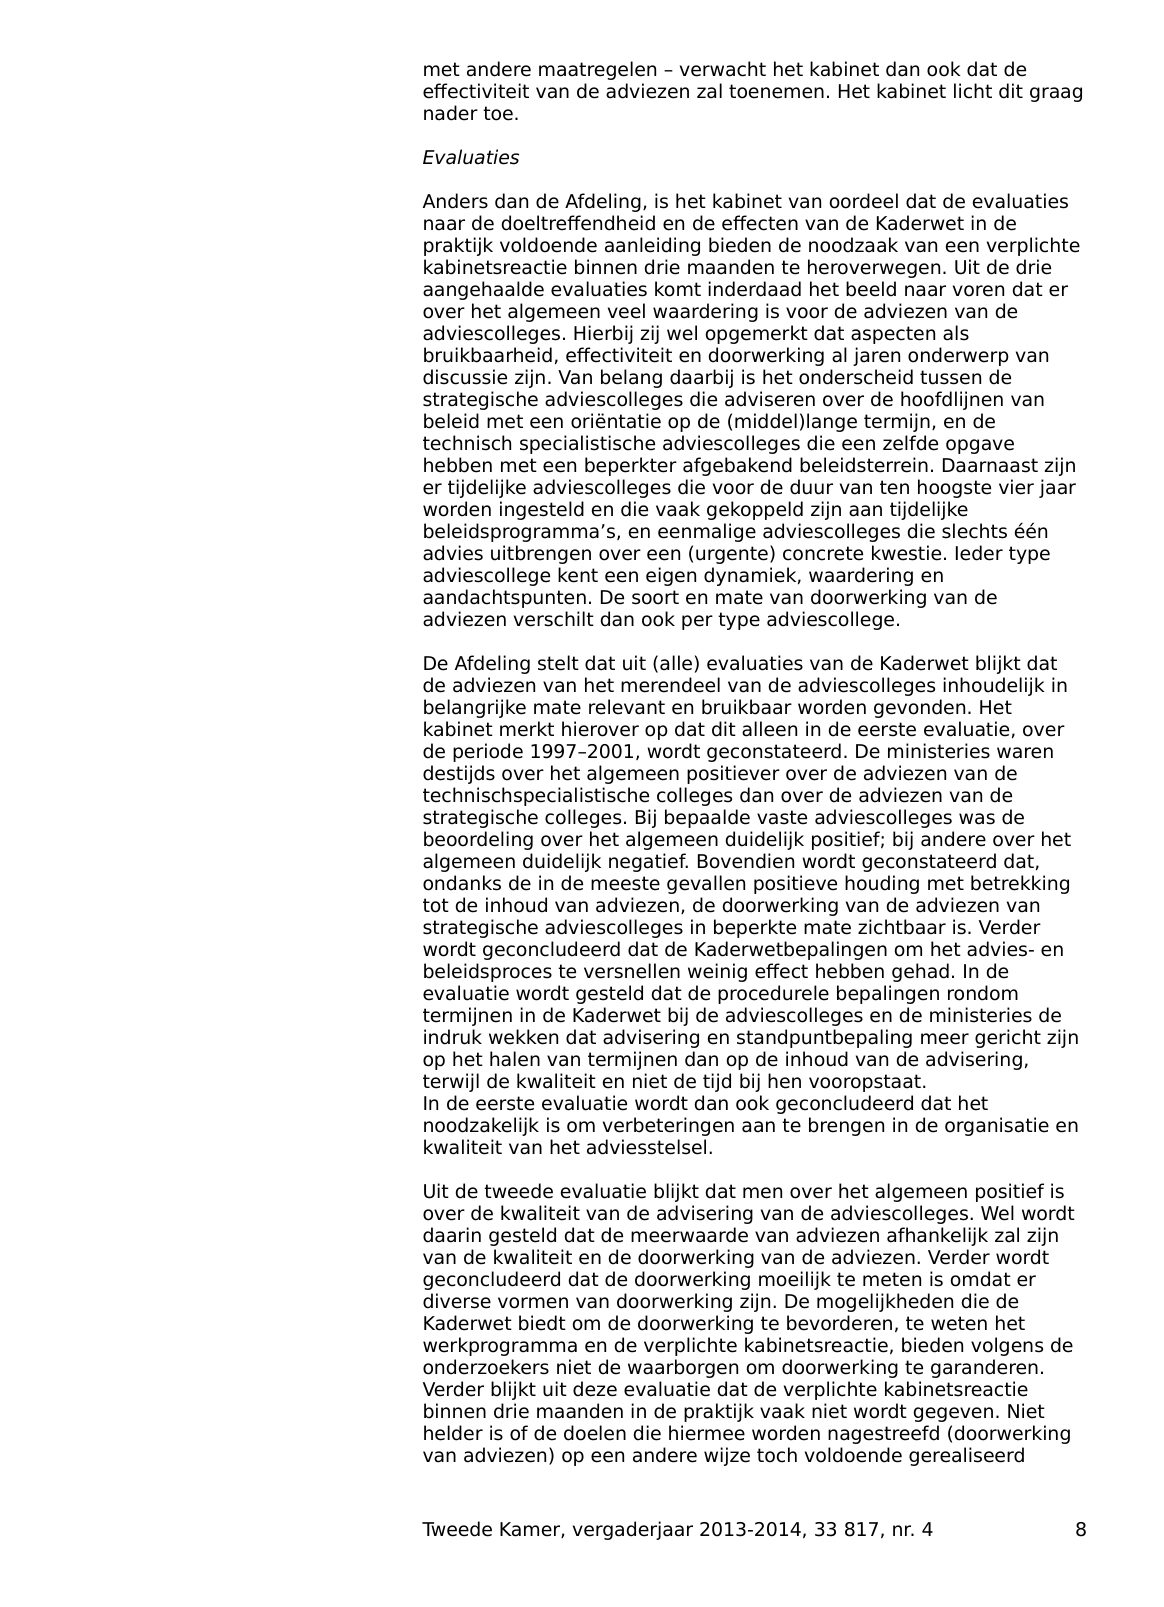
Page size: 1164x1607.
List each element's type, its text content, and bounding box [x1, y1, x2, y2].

text Anders dan de Afdeling, is het kabinet van oordeel dat de evaluaties naar de doeltreffendheid en de effecten van de Kaderwet in de praktijk voldoende aanleiding bieden de noodzaak van een verplichte kabinetsreactie binnen drie maanden te heroverwegen. Uit de drie aangehaalde evaluaties komt inderdaad het beeld naar voren dat er over het algemeen veel waardering is voor de adviezen van de adviescolleges. Hierbij zij wel opgemerkt dat aspecten als bruikbaarheid, effectiviteit en doorwerking al jaren onderwerp van discussie zijn. Van belang daarbij is het onderscheid tussen de strategische adviescolleges die adviseren over de hoofdlijnen van beleid met een oriëntatie op de (middel)lange termijn, en de technisch specialistische adviescolleges die een zelfde opgave hebben met een beperkter afgebakend beleidsterrein. Daarnaast zijn er tijdelijke adviescolleges die voor de duur van ten hoogste vier jaar worden ingesteld en die vaak gekoppeld zijn aan tijdelijke beleidsprogramma’s, en eenmalige adviescolleges die slechts één advies uitbrengen over een (urgente) concrete kwestie. Ieder type adviescollege kent een eigen dynamiek, waardering en aandachtspunten. De soort en mate van doorwerking van de adviezen verschilt dan ook per type adviescollege. [422, 191, 1087, 631]
subtitle Evaluaties [422, 147, 1087, 169]
text met andere maatregelen – verwacht het kabinet dan ook dat de effectiviteit van de adviezen zal toenemen. Het kabinet licht dit graag nader toe. [422, 59, 1087, 125]
text De Afdeling stelt dat uit (alle) evaluaties van de Kaderwet blijkt dat de adviezen van het merendeel van de adviescolleges inhoudelijk in belangrijke mate relevant en bruikbaar worden gevonden. Het kabinet merkt hierover op dat dit alleen in de eerste evaluatie, over de periode 1997–2001, wordt geconstateerd. De ministeries waren destijds over het algemeen positiever over de adviezen van de technischspecialistische colleges dan over de adviezen van de strategische colleges. Bij bepaalde vaste adviescolleges was de beoordeling over het algemeen duidelijk positief; bij andere over het algemeen duidelijk negatief. Bovendien wordt geconstateerd dat, ondanks de in de meeste gevallen positieve houding met betrekking tot de inhoud van adviezen, de doorwerking van de adviezen van strategische adviescolleges in beperkte mate zichtbaar is. Verder wordt geconcludeerd dat de Kaderwetbepalingen om het advies- en beleidsproces te versnellen weinig effect hebben gehad. In de evaluatie wordt gesteld dat de procedurele bepalingen rondom termijnen in de Kaderwet bij de adviescolleges en de ministeries de indruk wekken dat advisering en standpuntbepaling meer gericht zijn op het halen van termijnen dan op de inhoud van de advisering, terwijl de kwaliteit en niet de tijd bij hen vooropstaat. [422, 653, 1087, 1093]
text In de eerste evaluatie wordt dan ook geconcludeerd dat het noodzakelijk is om verbeteringen aan te brengen in de organisatie en kwaliteit van het adviesstelsel. [422, 1093, 1087, 1159]
text Uit de tweede evaluatie blijkt dat men over het algemeen positief is over de kwaliteit van de advisering van de adviescolleges. Wel wordt daarin gesteld dat de meerwaarde van adviezen afhankelijk zal zijn van de kwaliteit en de doorwerking van de adviezen. Verder wordt geconcludeerd dat de doorwerking moeilijk te meten is omdat er diverse vormen van doorwerking zijn. De mogelijkheden die de Kaderwet biedt om de doorwerking te bevorderen, te weten het werkprogramma en de verplichte kabinetsreactie, bieden volgens de onderzoekers niet de waarborgen om doorwerking te garanderen. Verder blijkt uit deze evaluatie dat de verplichte kabinetsreactie binnen drie maanden in de praktijk vaak niet wordt gegeven. Niet helder is of de doelen die hiermee worden nagestreefd (doorwerking van adviezen) op een andere wijze toch voldoende gerealiseerd [422, 1181, 1087, 1467]
